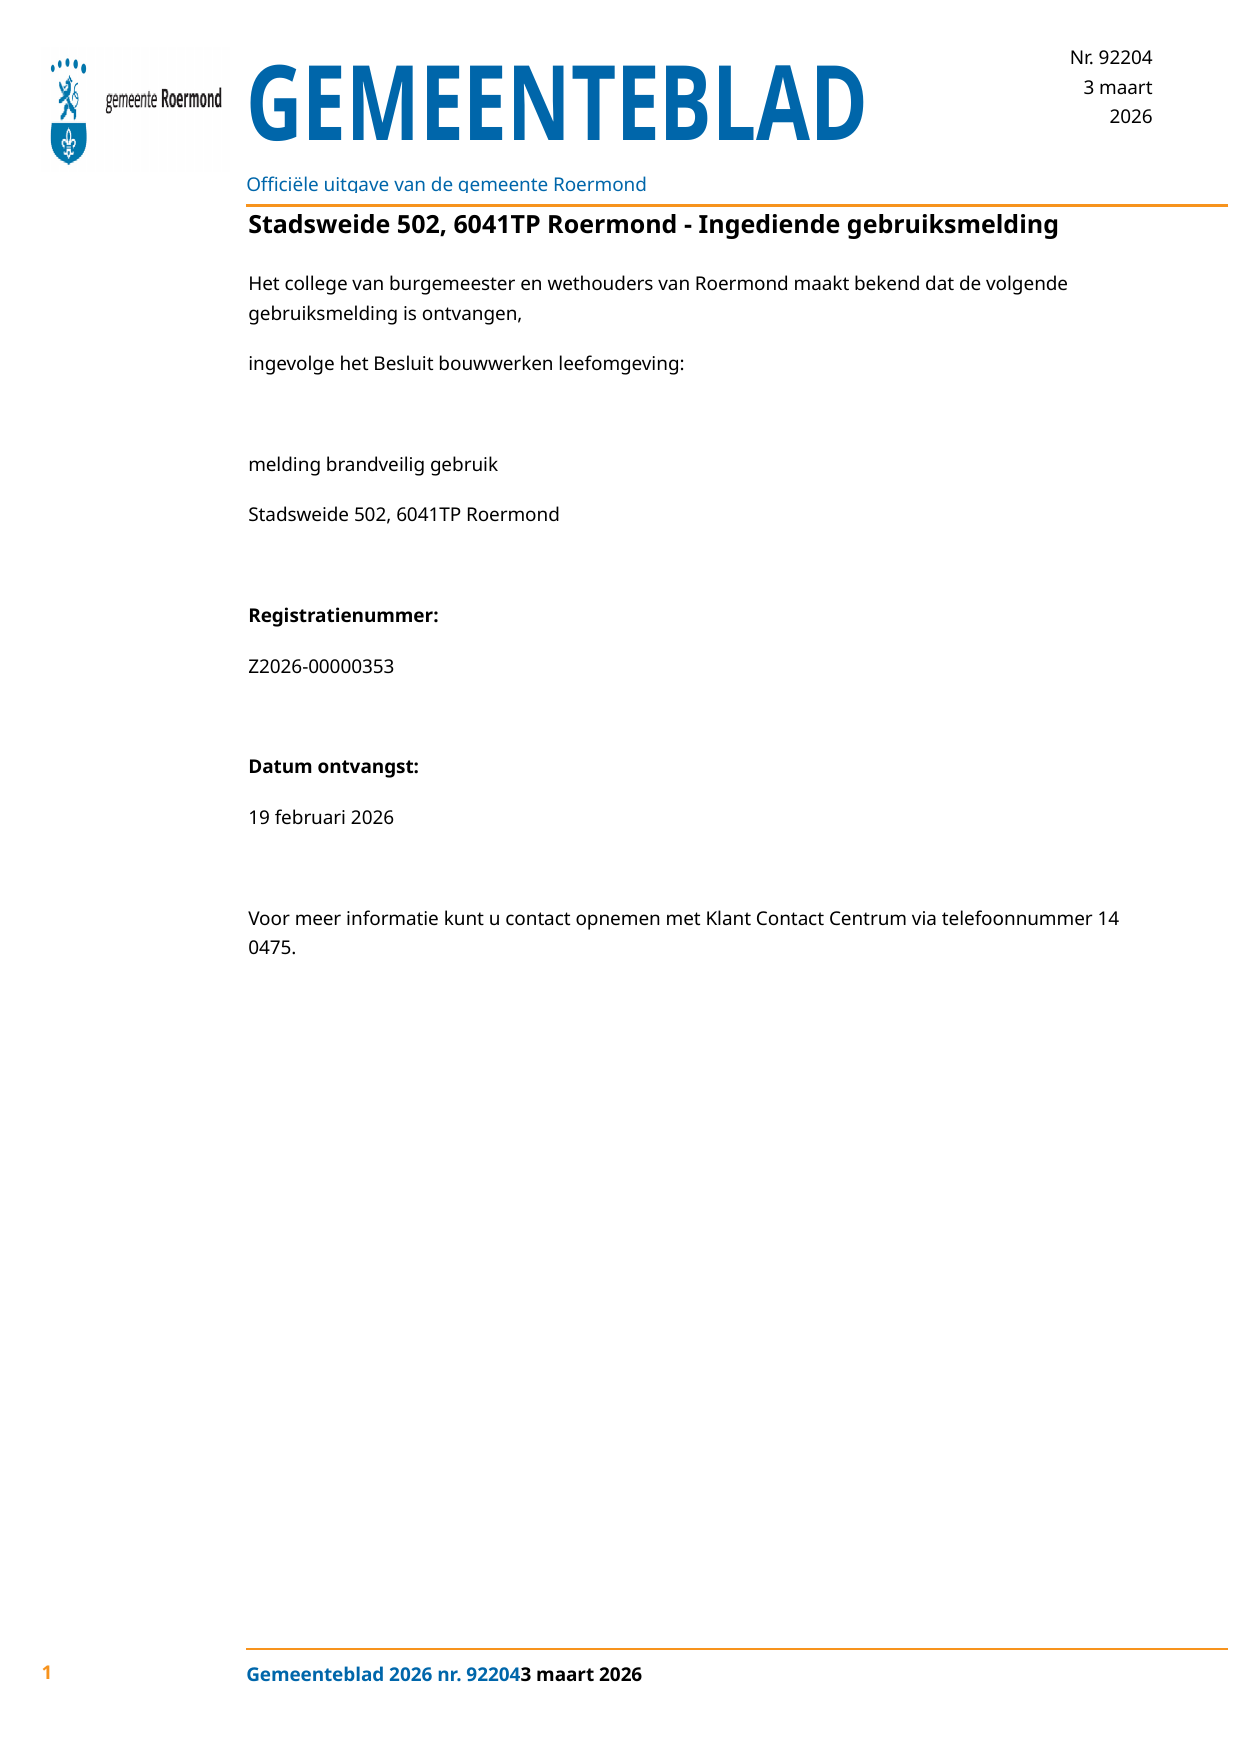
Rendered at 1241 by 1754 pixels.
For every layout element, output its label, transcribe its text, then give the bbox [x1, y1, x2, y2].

text Datum ontvangst: [248, 754, 1152, 779]
text melding brandveilig gebruik [248, 451, 1152, 477]
text Het college van burgemeester en wethouders van Roermond maakt bekend dat de volgende gebruiksmelding is ontvangen, [248, 270, 1152, 326]
text Voor meer informatie kunt u contact opnemen met Klant Contact Centrum via telefoonnummer 14 0475. [248, 905, 1152, 960]
text ingevolge het Besluit bouwwerken leefomgeving: [248, 350, 1152, 376]
text Stadsweide 502, 6041TP Roermond [248, 502, 1152, 527]
text Registratienummer: [248, 602, 1152, 628]
text Stadsweide 502, 6041TP Roermond - Ingediende gebruiksmelding [248, 207, 1152, 241]
text Z2026-00000353 [248, 653, 1152, 678]
picture [41, 47, 231, 172]
text 19 februari 2026 [248, 804, 1152, 830]
